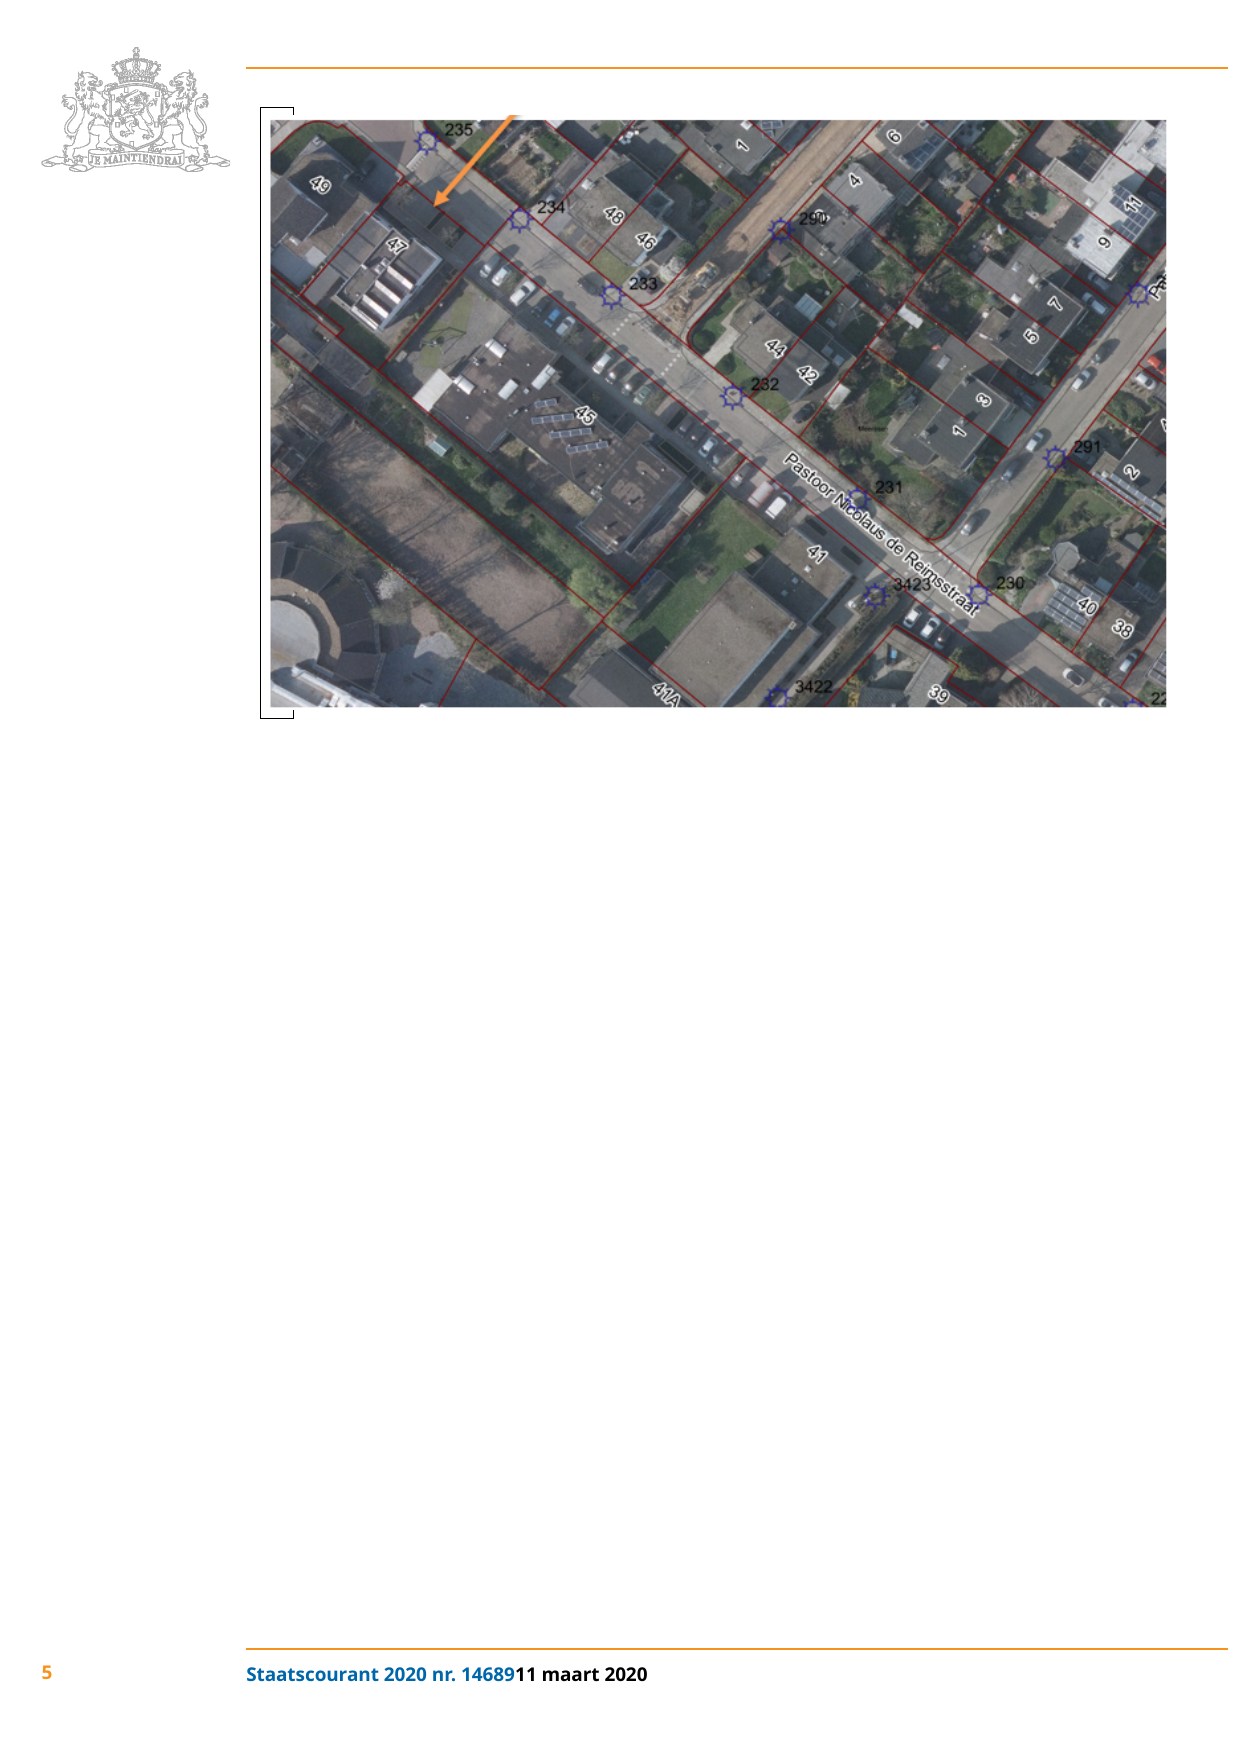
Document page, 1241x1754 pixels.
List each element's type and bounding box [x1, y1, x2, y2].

picture [268, 115, 1173, 710]
picture [41, 47, 231, 172]
